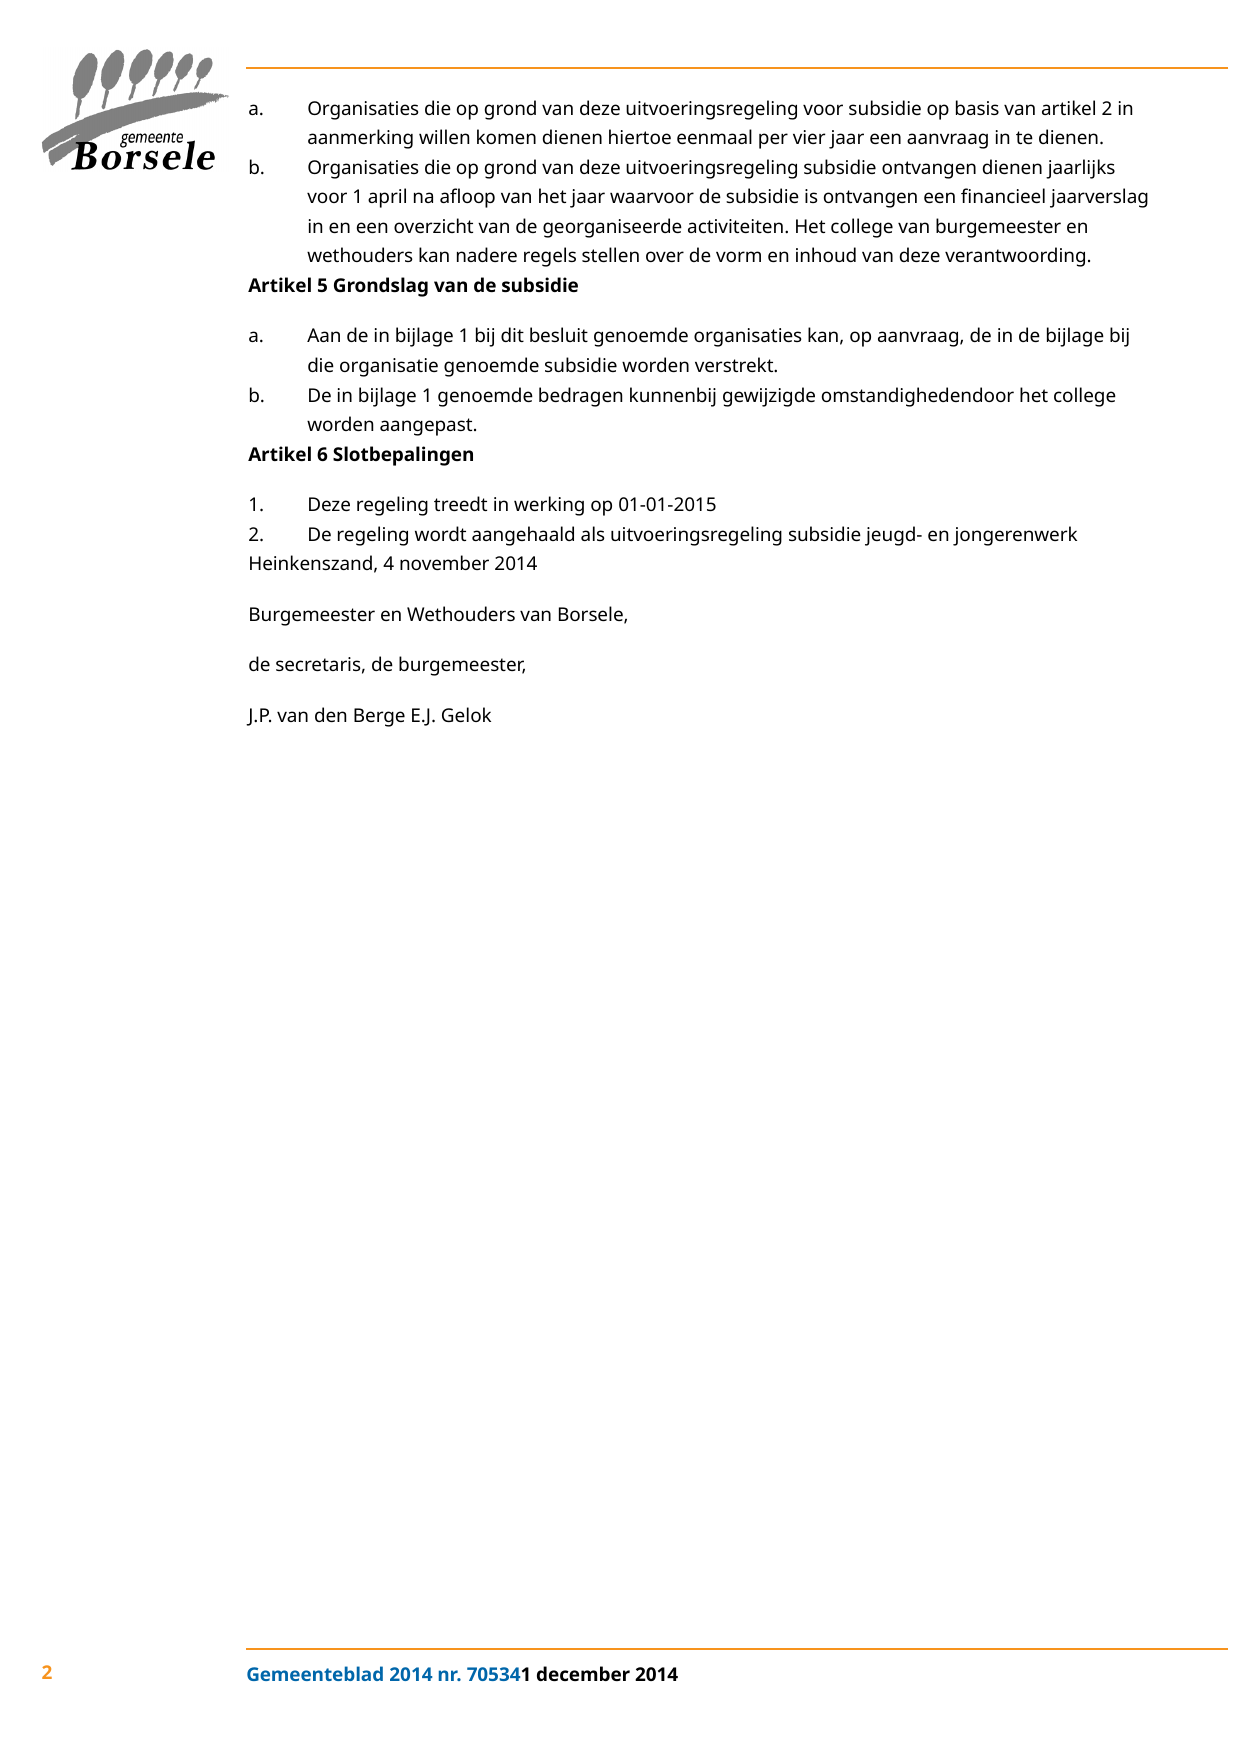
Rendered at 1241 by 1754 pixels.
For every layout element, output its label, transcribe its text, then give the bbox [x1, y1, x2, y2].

list Aan de in bijlage 1 bij dit besluit genoemde organisaties kan, op aanvraag, de in de bijlage bij die organisatie genoemde subsidie worden verstrekt. [248, 323, 1152, 378]
text Heinkenszand, 4 november 2014 [248, 551, 1152, 576]
text Burgemeester en Wethouders van Borsele, [248, 601, 1152, 627]
list Deze regeling treedt in werking op 01-01-2015 [248, 491, 1152, 517]
picture [41, 47, 231, 172]
list De in bijlage 1 genoemde bedragen kunnenbij gewijzigde omstandighedendoor het college worden aangepast. [248, 382, 1152, 437]
text Artikel 5 Grondslag van de subsidie [248, 272, 1152, 298]
text Artikel 6 Slotbepalingen [248, 441, 1152, 467]
list Organisaties die op grond van deze uitvoeringsregeling voor subsidie op basis van artikel 2 in aanmerking willen komen dienen hiertoe eenmaal per vier jaar een aanvraag in te dienen. [248, 95, 1152, 150]
text J.P. van den Berge E.J. Gelok [248, 702, 1152, 728]
list Organisaties die op grond van deze uitvoeringsregeling subsidie ontvangen dienen jaarlijks voor 1 april na afloop van het jaar waarvoor de subsidie is ontvangen een financieel jaarverslag in en een overzicht van de georganiseerde activiteiten. Het college van burgemeester en wethouders kan nadere regels stellen over de vorm en inhoud van deze verantwoording. [248, 154, 1152, 268]
text de secretaris, de burgemeester, [248, 651, 1152, 677]
list De regeling wordt aangehaald als uitvoeringsregeling subsidie jeugd- en jongerenwerk [248, 521, 1152, 547]
